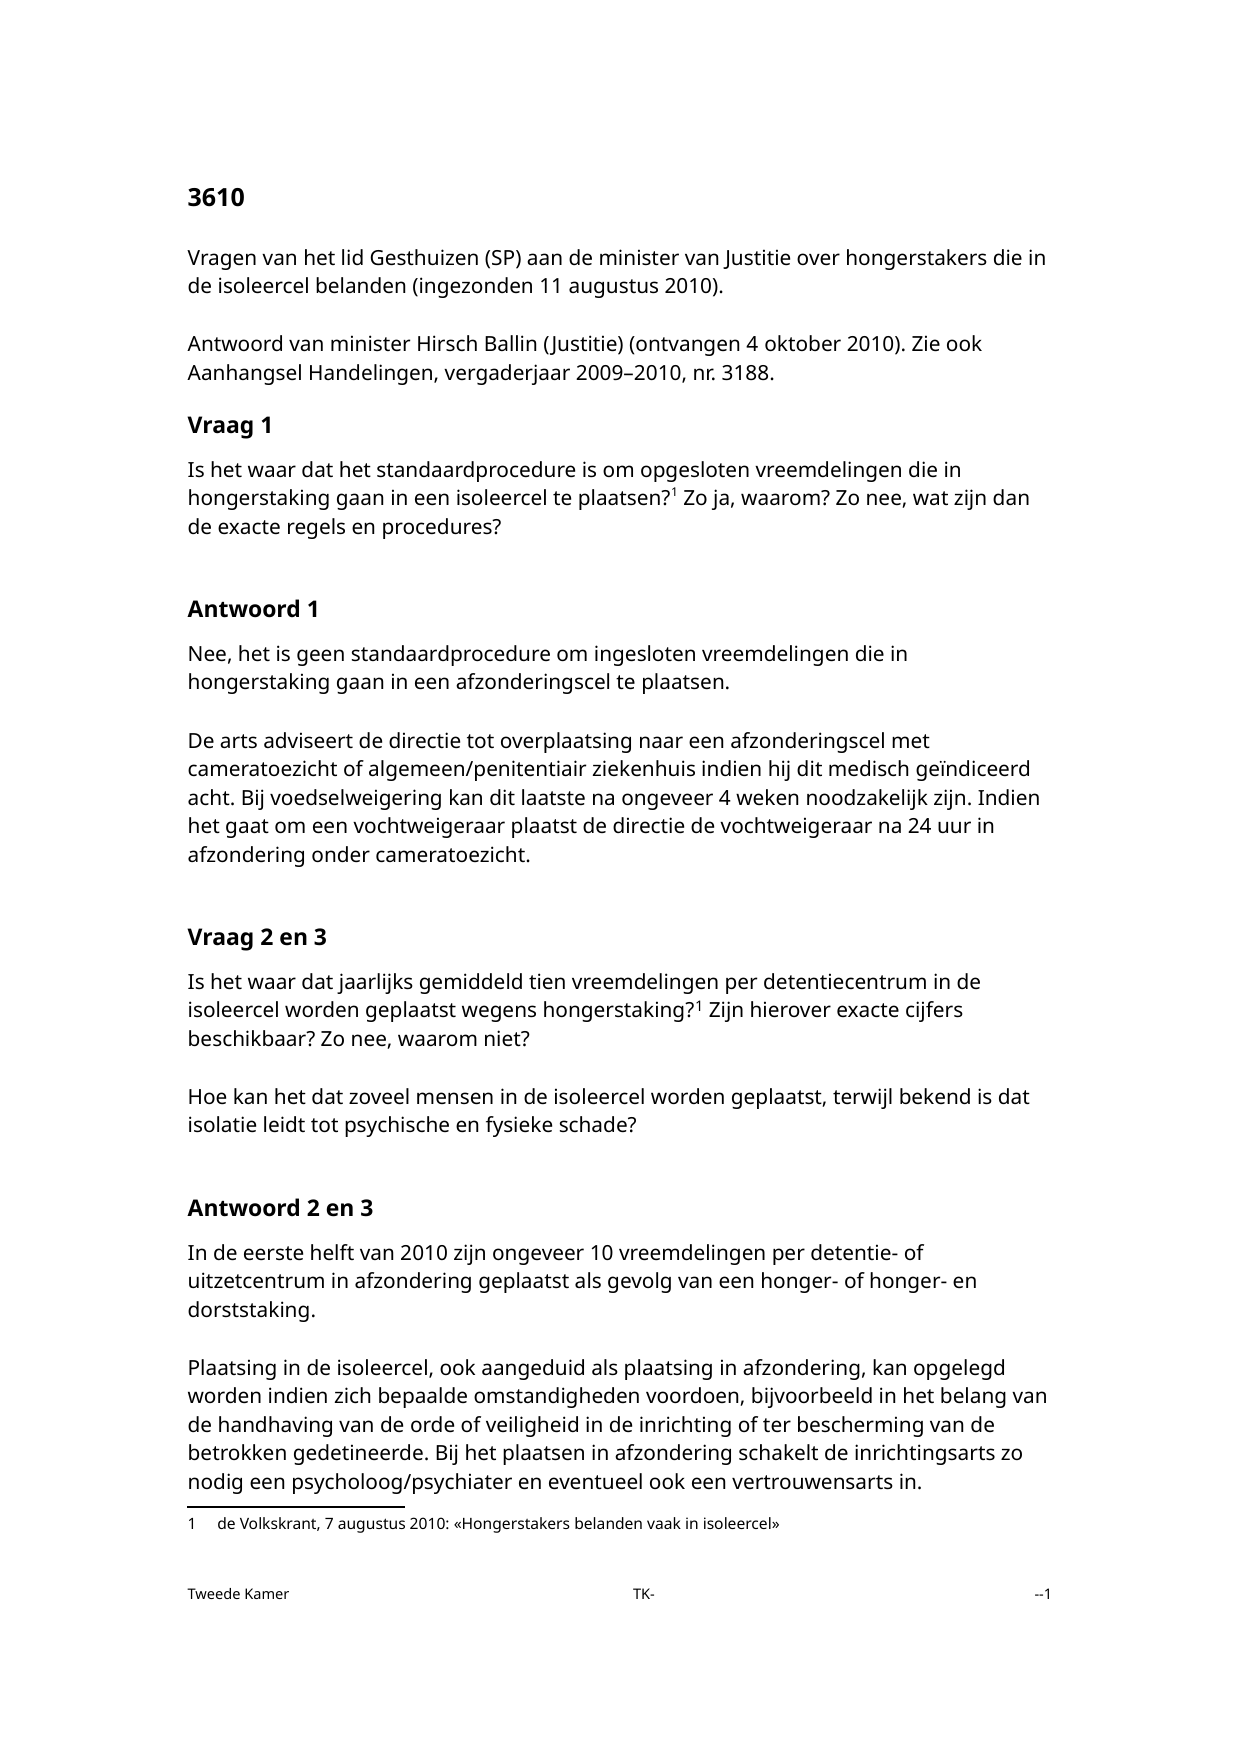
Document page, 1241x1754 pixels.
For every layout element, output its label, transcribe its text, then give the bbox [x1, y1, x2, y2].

text Plaatsing in de isoleercel, ook aangeduid als plaatsing in afzondering, kan opgelegd worden indien zich bepaalde omstandigheden voordoen, bijvoorbeeld in het belang van de handhaving van de orde of veiligheid in de inrichting of ter bescherming van de betrokken gedetineerde. Bij het plaatsen in afzondering schakelt de inrichtingsarts zo nodig een psycholoog/psychiater en eventueel ook een vertrouwensarts in. [187, 1353, 1053, 1495]
text Is het waar dat het standaardprocedure is om opgesloten vreemdelingen die in hongerstaking gaan in een isoleercel te plaatsen? Zo ja, waarom? Zo nee, wat zijn dan de exacte regels en procedures? [187, 455, 1053, 540]
text Vragen van het lid Gesthuizen (SP) aan de minister van Justitie over hongerstakers die in de isoleercel belanden (ingezonden 11 augustus 2010). [187, 243, 1053, 300]
text de Volkskrant, 7 augustus 2010: «Hongerstakers belanden vaak in isoleercel» [187, 1506, 1053, 1534]
subtitle Vraag 1 [187, 409, 1053, 440]
text Nee, het is geen standaardprocedure om ingesloten vreemdelingen die in hongerstaking gaan in een afzonderingscel te plaatsen. [187, 639, 1053, 696]
subtitle Antwoord 1 [187, 593, 1053, 624]
text 3610 [187, 179, 1053, 213]
text Is het waar dat jaarlijks gemiddeld tien vreemdelingen per detentiecentrum in de isoleercel worden geplaatst wegens hongerstaking?1 Zijn hierover exacte cijfers beschikbaar? Zo nee, waarom niet? [187, 967, 1053, 1052]
subtitle Vraag 2 en 3 [187, 921, 1053, 952]
text Antwoord van minister Hirsch Ballin (Justitie) (ontvangen 4 oktober 2010). Zie ook Aanhangsel Handelingen, vergaderjaar 2009–2010, nr. 3188. [187, 329, 1053, 386]
subtitle Antwoord 2 en 3 [187, 1192, 1053, 1223]
text In de eerste helft van 2010 zijn ongeveer 10 vreemdelingen per detentie- of uitzetcentrum in afzondering geplaatst als gevolg van een honger- of honger- en dorststaking. [187, 1238, 1053, 1323]
text Hoe kan het dat zoveel mensen in de isoleercel worden geplaatst, terwijl bekend is dat isolatie leidt tot psychische en fysieke schade? [187, 1082, 1053, 1139]
text De arts adviseert de directie tot overplaatsing naar een afzonderingscel met cameratoezicht of algemeen/penitentiair ziekenhuis indien hij dit medisch geïndiceerd acht. Bij voedselweigering kan dit laatste na ongeveer 4 weken noodzakelijk zijn. Indien het gaat om een vochtweigeraar plaatst de directie de vochtweigeraar na 24 uur in afzondering onder cameratoezicht. [187, 726, 1053, 868]
